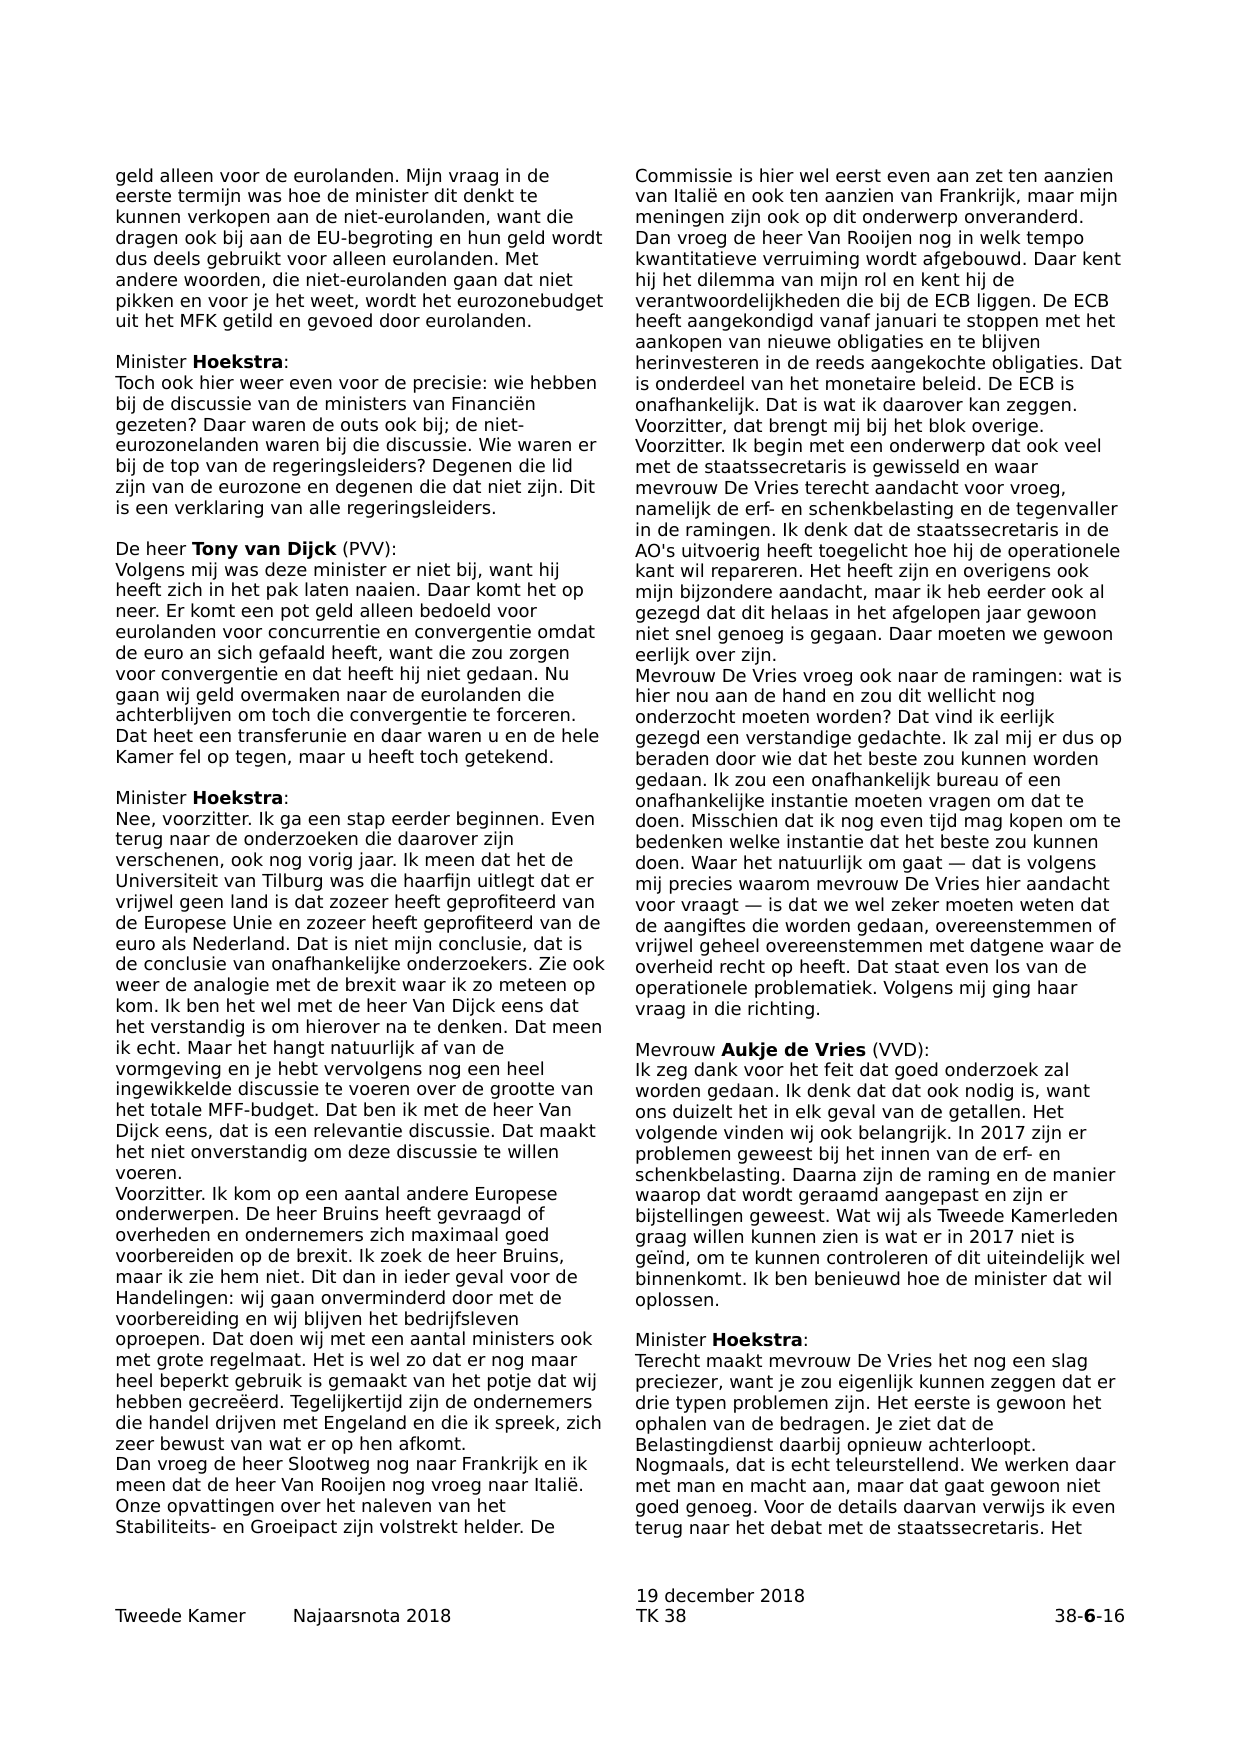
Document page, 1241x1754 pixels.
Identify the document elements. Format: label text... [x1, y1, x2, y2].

text Ik zeg dank voor het feit dat goed onderzoek zal worden gedaan. Ik denk dat dat ook nodig is, want ons duizelt het in elk geval van de getallen. Het volgende vinden wij ook belangrijk. In 2017 zijn er problemen geweest bij het innen van de erf- en schenkbelasting. Daarna zijn de raming en de manier waarop dat wordt geraamd aangepast en zijn er bijstellingen geweest. Wat wij als Tweede Kamerleden graag willen kunnen zien is wat er in 2017 niet is geïnd, om te kunnen controleren of dit uiteindelijk wel binnenkomt. Ik ben benieuwd hoe de minister dat wil oplossen. [635, 1060, 1125, 1310]
text Commissie is hier wel eerst even aan zet ten aanzien van Italië en ook ten aanzien van Frankrijk, maar mijn meningen zijn ook op dit onderwerp onveranderd. [635, 165, 1125, 228]
text Volgens mij was deze minister er niet bij, want hij heeft zich in het pak laten naaien. Daar komt het op neer. Er komt een pot geld alleen bedoeld voor eurolanden voor concurrentie en convergentie omdat de euro an sich gefaald heeft, want die zou zorgen voor convergentie en dat heeft hij niet gedaan. Nu gaan wij geld overmaken naar de eurolanden die achterblijven om toch die convergentie te forceren. Dat heet een transferunie en daar waren u en de hele Kamer fel op tegen, maar u heeft toch getekend. [115, 559, 605, 768]
text Nee, voorzitter. Ik ga een stap eerder beginnen. Even terug naar de onderzoeken die daarover zijn verschenen, ook nog vorig jaar. Ik meen dat het de Universiteit van Tilburg was die haarfijn uitlegt dat er vrijwel geen land is dat zozeer heeft geprofiteerd van de Europese Unie en zozeer heeft geprofiteerd van de euro als Nederland. Dat is niet mijn conclusie, dat is de conclusie van onafhankelijke onderzoekers. Zie ook weer de analogie met de brexit waar ik zo meteen op kom. Ik ben het wel met de heer Van Dijck eens dat het verstandig is om hierover na te denken. Dat meen ik echt. Maar het hangt natuurlijk af van de vormgeving en je hebt vervolgens nog een heel ingewikkelde discussie te voeren over de grootte van het totale MFF-budget. Dat ben ik met de heer Van Dijck eens, dat is een relevantie discussie. Dat maakt het niet onverstandig om deze discussie te willen voeren. [115, 808, 605, 1183]
text Voorzitter. Ik begin met een onderwerp dat ook veel met de staatssecretaris is gewisseld en waar mevrouw De Vries terecht aandacht voor vroeg, namelijk de erf- en schenkbelasting en de tegenvaller in de ramingen. Ik denk dat de staatssecretaris in de AO's uitvoerig heeft toegelicht hoe hij de operationele kant wil repareren. Het heeft zijn en overigens ook mijn bijzondere aandacht, maar ik heb eerder ook al gezegd dat dit helaas in het afgelopen jaar gewoon niet snel genoeg is gegaan. Daar moeten we gewoon eerlijk over zijn. [635, 436, 1125, 665]
text Dan vroeg de heer Van Rooijen nog in welk tempo kwantitatieve verruiming wordt afgebouwd. Daar kent hij het dilemma van mijn rol en kent hij de verantwoordelijkheden die bij de ECB liggen. De ECB heeft aangekondigd vanaf januari te stoppen met het aankopen van nieuwe obligaties en te blijven herinvesteren in de reeds aangekochte obligaties. Dat is onderdeel van het monetaire beleid. De ECB is onafhankelijk. Dat is wat ik daarover kan zeggen. [635, 228, 1125, 415]
text De heer Tony van Dijck (PVV): [115, 538, 605, 559]
text Mevrouw Aukje de Vries (VVD): [635, 1039, 1125, 1060]
text Minister Hoekstra: [115, 352, 605, 373]
text Terecht maakt mevrouw De Vries het nog een slag preciezer, want je zou eigenlijk kunnen zeggen dat er drie typen problemen zijn. Het eerste is gewoon het ophalen van de bedragen. Je ziet dat de Belastingdienst daarbij opnieuw achterloopt. Nogmaals, dat is echt teleurstellend. We werken daar met man en macht aan, maar dat gaat gewoon niet goed genoeg. Voor de details daarvan verwijs ik even terug naar het debat met de staatssecretaris. Het [635, 1351, 1125, 1538]
text geld alleen voor de eurolanden. Mijn vraag in de eerste termijn was hoe de minister dit denkt te kunnen verkopen aan de niet-eurolanden, want die dragen ook bij aan de EU-begroting en hun geld wordt dus deels gebruikt voor alleen eurolanden. Met andere woorden, die niet-eurolanden gaan dat niet pikken en voor je het weet, wordt het eurozonebudget uit het MFK getild en gevoed door eurolanden. [115, 165, 605, 332]
text Dan vroeg de heer Slootweg nog naar Frankrijk en ik meen dat de heer Van Rooijen nog vroeg naar Italië. Onze opvattingen over het naleven van het Stabiliteits- en Groeipact zijn volstrekt helder. De [115, 1454, 605, 1537]
text Minister Hoekstra: [115, 788, 605, 808]
text Voorzitter, dat brengt mij bij het blok overige. [635, 415, 1125, 436]
text Minister Hoekstra: [635, 1330, 1125, 1351]
text Voorzitter. Ik kom op een aantal andere Europese onderwerpen. De heer Bruins heeft gevraagd of overheden en ondernemers zich maximaal goed voorbereiden op de brexit. Ik zoek de heer Bruins, maar ik zie hem niet. Dit dan in ieder geval voor de Handelingen: wij gaan onverminderd door met de voorbereiding en wij blijven het bedrijfsleven oproepen. Dat doen wij met een aantal ministers ook met grote regelmaat. Het is wel zo dat er nog maar heel beperkt gebruik is gemaakt van het potje dat wij hebben gecreëerd. Tegelijkertijd zijn de ondernemers die handel drijven met Engeland en die ik spreek, zich zeer bewust van wat er op hen afkomt. [115, 1183, 605, 1454]
text Mevrouw De Vries vroeg ook naar de ramingen: wat is hier nou aan de hand en zou dit wellicht nog onderzocht moeten worden? Dat vind ik eerlijk gezegd een verstandige gedachte. Ik zal mij er dus op beraden door wie dat het beste zou kunnen worden gedaan. Ik zou een onafhankelijk bureau of een onafhankelijke instantie moeten vragen om dat te doen. Misschien dat ik nog even tijd mag kopen om te bedenken welke instantie dat het beste zou kunnen doen. Waar het natuurlijk om gaat — dat is volgens mij precies waarom mevrouw De Vries hier aandacht voor vraagt — is dat we wel zeker moeten weten dat de aangiftes die worden gedaan, overeenstemmen of vrijwel geheel overeenstemmen met datgene waar de overheid recht op heeft. Dat staat even los van de operationele problematiek. Volgens mij ging haar vraag in die richting. [635, 665, 1125, 1019]
text Toch ook hier weer even voor de precisie: wie hebben bij de discussie van de ministers van Financiën gezeten? Daar waren de outs ook bij; de niet-eurozonelanden waren bij die discussie. Wie waren er bij de top van de regeringsleiders? Degenen die lid zijn van de eurozone en degenen die dat niet zijn. Dit is een verklaring van alle regeringsleiders. [115, 373, 605, 518]
